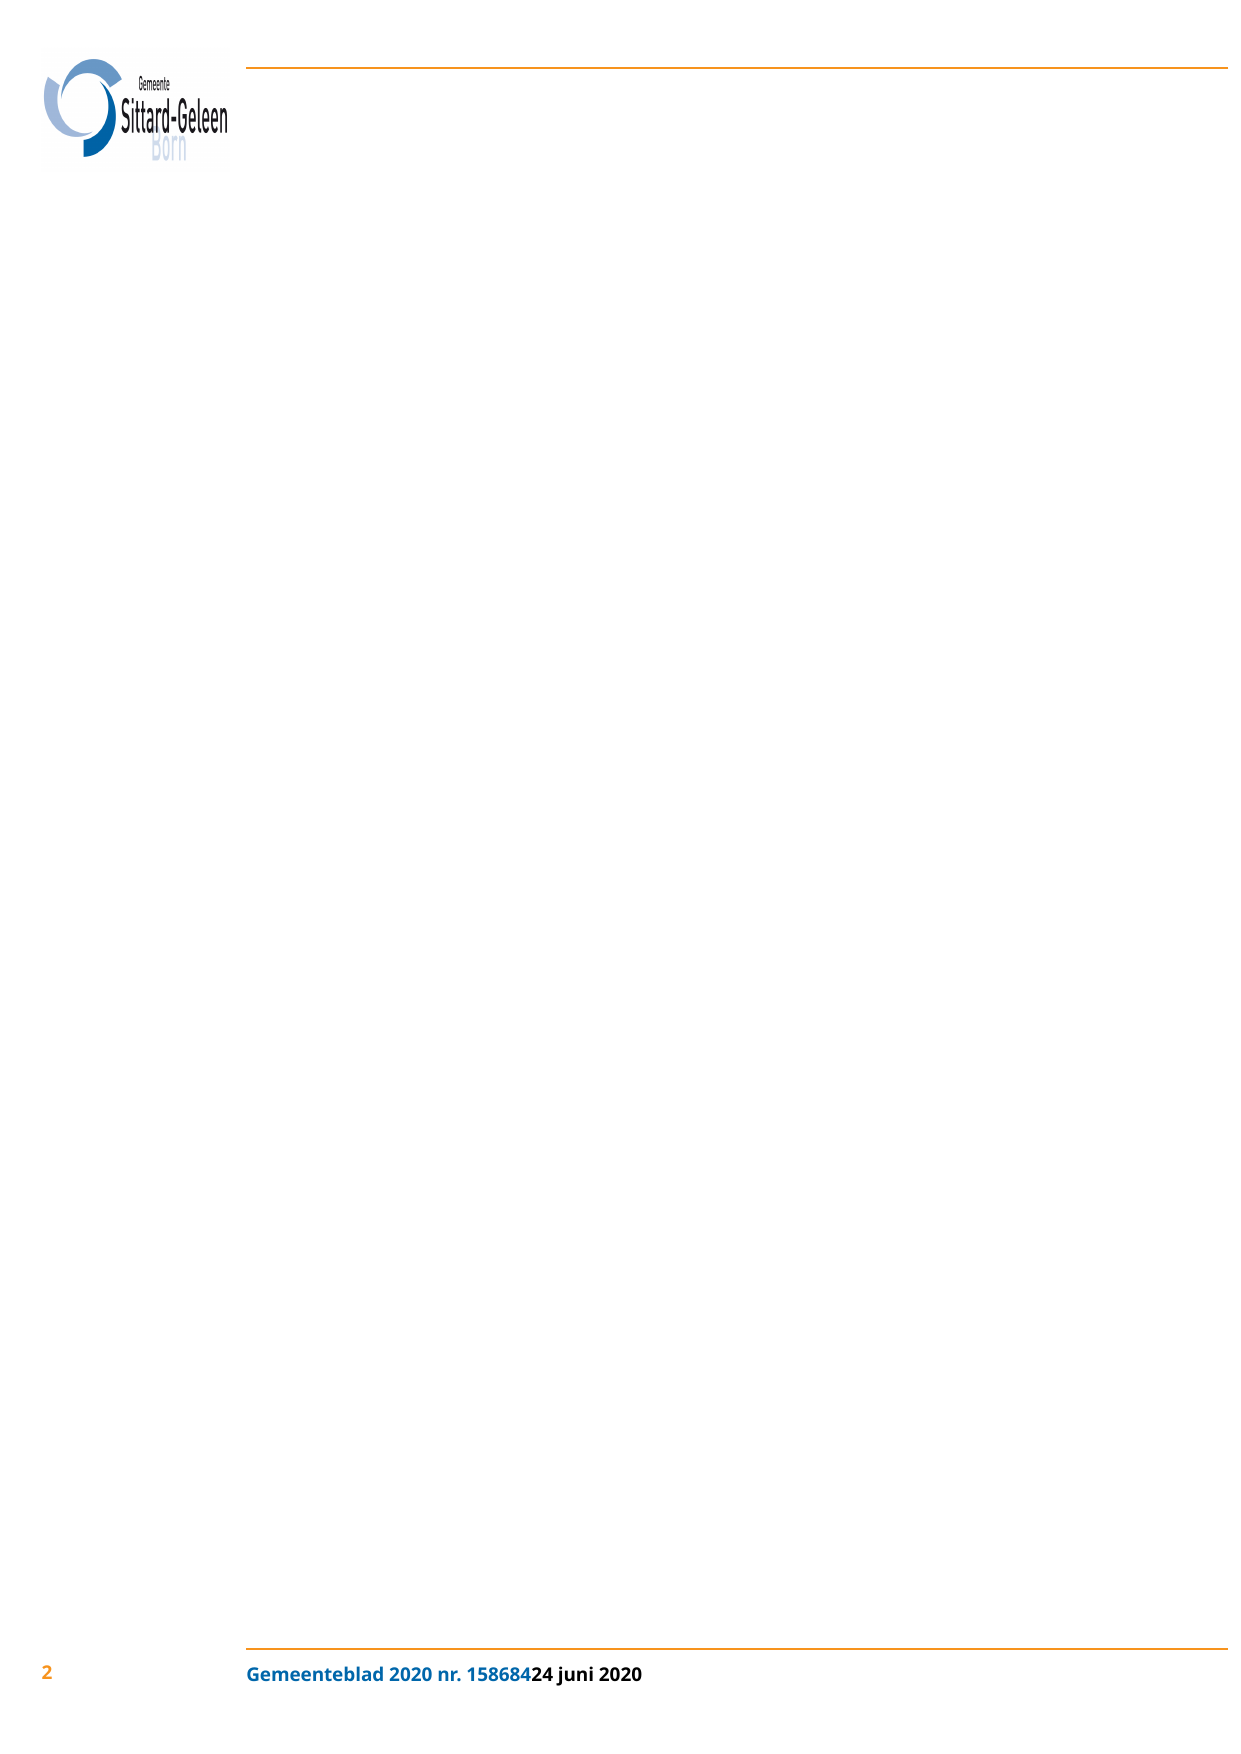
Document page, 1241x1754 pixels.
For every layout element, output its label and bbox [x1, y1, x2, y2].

picture [41, 47, 231, 172]
